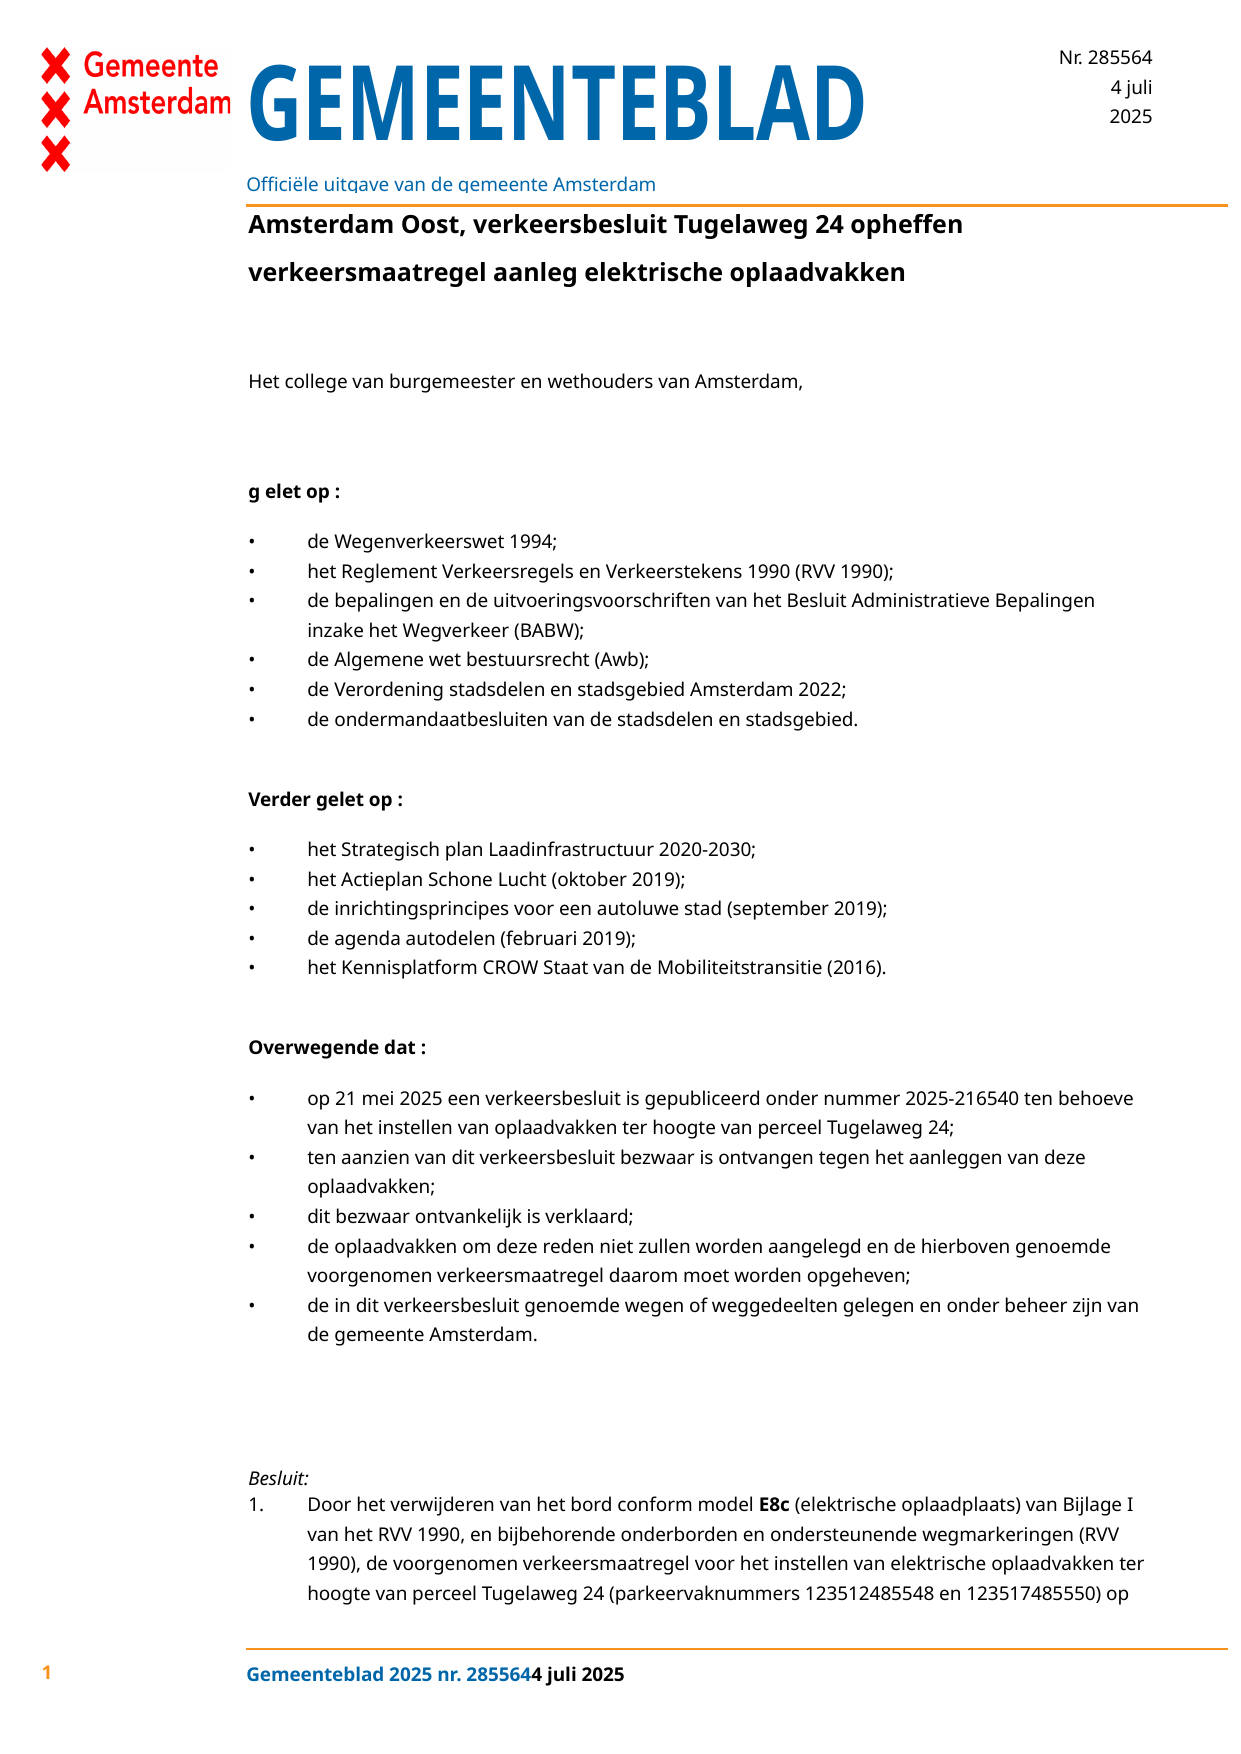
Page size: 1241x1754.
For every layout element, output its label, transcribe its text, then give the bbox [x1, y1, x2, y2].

text Amsterdam Oost, verkeersbesluit Tugelaweg 24 opheffen verkeersmaatregel aanleg elektrische oplaadvakken [248, 207, 1152, 288]
list de inrichtingsprincipes voor een autoluwe stad (september 2019); [248, 895, 1152, 921]
list de Verordening stadsdelen en stadsgebied Amsterdam 2022; [248, 676, 1152, 702]
list de oplaadvakken om deze reden niet zullen worden aangelegd en de hierboven genoemde voorgenomen verkeersmaatregel daarom moet worden opgeheven; [248, 1233, 1152, 1288]
text g elet op : [248, 478, 1152, 503]
list het Strategisch plan Laadinfrastructuur 2020-2030; [248, 836, 1152, 862]
text Verder gelet op : [248, 786, 1152, 811]
list het Kennisplatform CROW Staat van de Mobiliteitstransitie (2016). [248, 954, 1152, 980]
list de agenda autodelen (februari 2019); [248, 925, 1152, 951]
list het Actieplan Schone Lucht (oktober 2019); [248, 866, 1152, 891]
list Door het verwijderen van het bord conform model E8c (elektrische oplaadplaats) van Bijlage I van het RVV 1990, en bijbehorende onderborden en ondersteunende wegmarkeringen (RVV 1990), de voorgenomen verkeersmaatregel voor het instellen van elektrische oplaadvakken ter hoogte van perceel Tugelaweg 24 (parkeervaknummers 123512485548 en 123517485550) op [248, 1491, 1152, 1606]
list de Algemene wet bestuursrecht (Awb); [248, 647, 1152, 672]
list de in dit verkeersbesluit genoemde wegen of weggedeelten gelegen en onder beheer zijn van de gemeente Amsterdam. [248, 1292, 1152, 1347]
list de ondermandaatbesluiten van de stadsdelen en stadsgebied. [248, 706, 1152, 731]
list op 21 mei 2025 een verkeersbesluit is gepubliceerd onder nummer 2025-216540 ten behoeve van het instellen van oplaadvakken ter hoogte van perceel Tugelaweg 24; [248, 1085, 1152, 1140]
text Besluit: [248, 1466, 1152, 1491]
text Overwegende dat : [248, 1034, 1152, 1060]
text Het college van burgemeester en wethouders van Amsterdam, [248, 368, 1152, 394]
picture [41, 47, 231, 172]
list ten aanzien van dit verkeersbesluit bezwaar is ontvangen tegen het aanleggen van deze oplaadvakken; [248, 1144, 1152, 1199]
list het Reglement Verkeersregels en Verkeerstekens 1990 (RVV 1990); [248, 558, 1152, 583]
list de bepalingen en de uitvoeringsvoorschriften van het Besluit Administratieve Bepalingen inzake het Wegverkeer (BABW); [248, 587, 1152, 643]
list de Wegenverkeerswet 1994; [248, 528, 1152, 554]
list dit bezwaar ontvankelijk is verklaard; [248, 1203, 1152, 1229]
